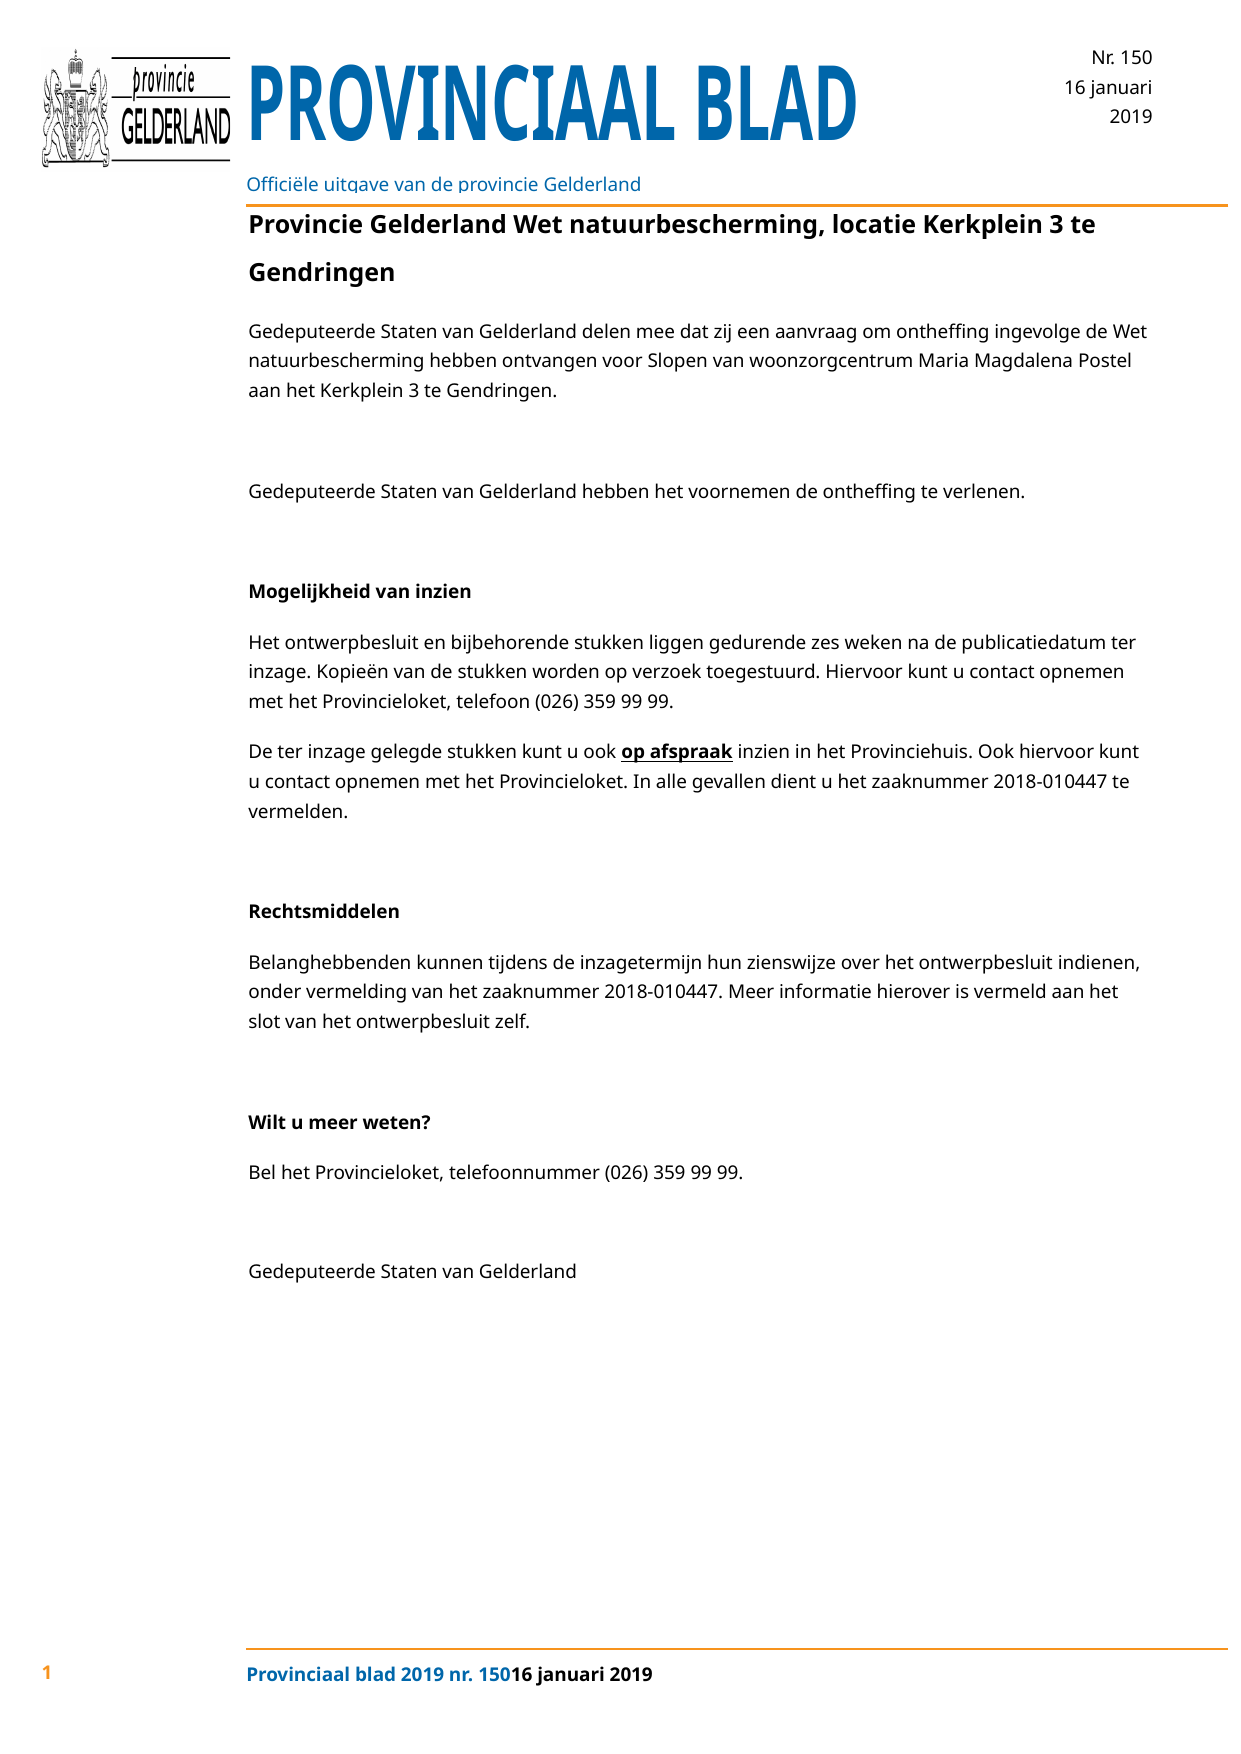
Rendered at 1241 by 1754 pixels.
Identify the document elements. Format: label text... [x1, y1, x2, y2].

text Belanghebbenden kunnen tijdens de inzagetermijn hun zienswijze over het ontwerpbesluit indienen, onder vermelding van het zaaknummer 2018-010447. Meer informatie hierover is vermeld aan het slot van het ontwerpbesluit zelf. [248, 949, 1152, 1034]
picture [41, 47, 231, 172]
text Het ontwerpbesluit en bijbehorende stukken liggen gedurende zes weken na de publicatiedatum ter inzage. Kopieën van de stukken worden op verzoek toegestuurd. Hiervoor kunt u contact opnemen met het Provincieloket, telefoon (026) 359 99 99. [248, 629, 1152, 714]
text Wilt u meer weten? [248, 1109, 1152, 1135]
text Gedeputeerde Staten van Gelderland hebben het voornemen de ontheffing te verlenen. [248, 478, 1152, 504]
text Gedeputeerde Staten van Gelderland [248, 1258, 1152, 1283]
text Gedeputeerde Staten van Gelderland delen mee dat zij een aanvraag om ontheffing ingevolge de Wet natuurbescherming hebben ontvangen voor Slopen van woonzorgcentrum Maria Magdalena Postel aan het Kerkplein 3 te Gendringen. [248, 318, 1152, 403]
text De ter inzage gelegde stukken kunt u ook op afspraak inzien in het Provinciehuis. Ook hiervoor kunt u contact opnemen met het Provincieloket. In alle gevallen dient u het zaaknummer 2018-010447 te vermelden. [248, 739, 1152, 824]
text Rechtsmiddelen [248, 899, 1152, 924]
text Bel het Provincieloket, telefoonnummer (026) 359 99 99. [248, 1159, 1152, 1185]
text Provincie Gelderland Wet natuurbescherming, locatie Kerkplein 3 te Gendringen [248, 207, 1152, 288]
text Mogelijkheid van inzien [248, 579, 1152, 604]
